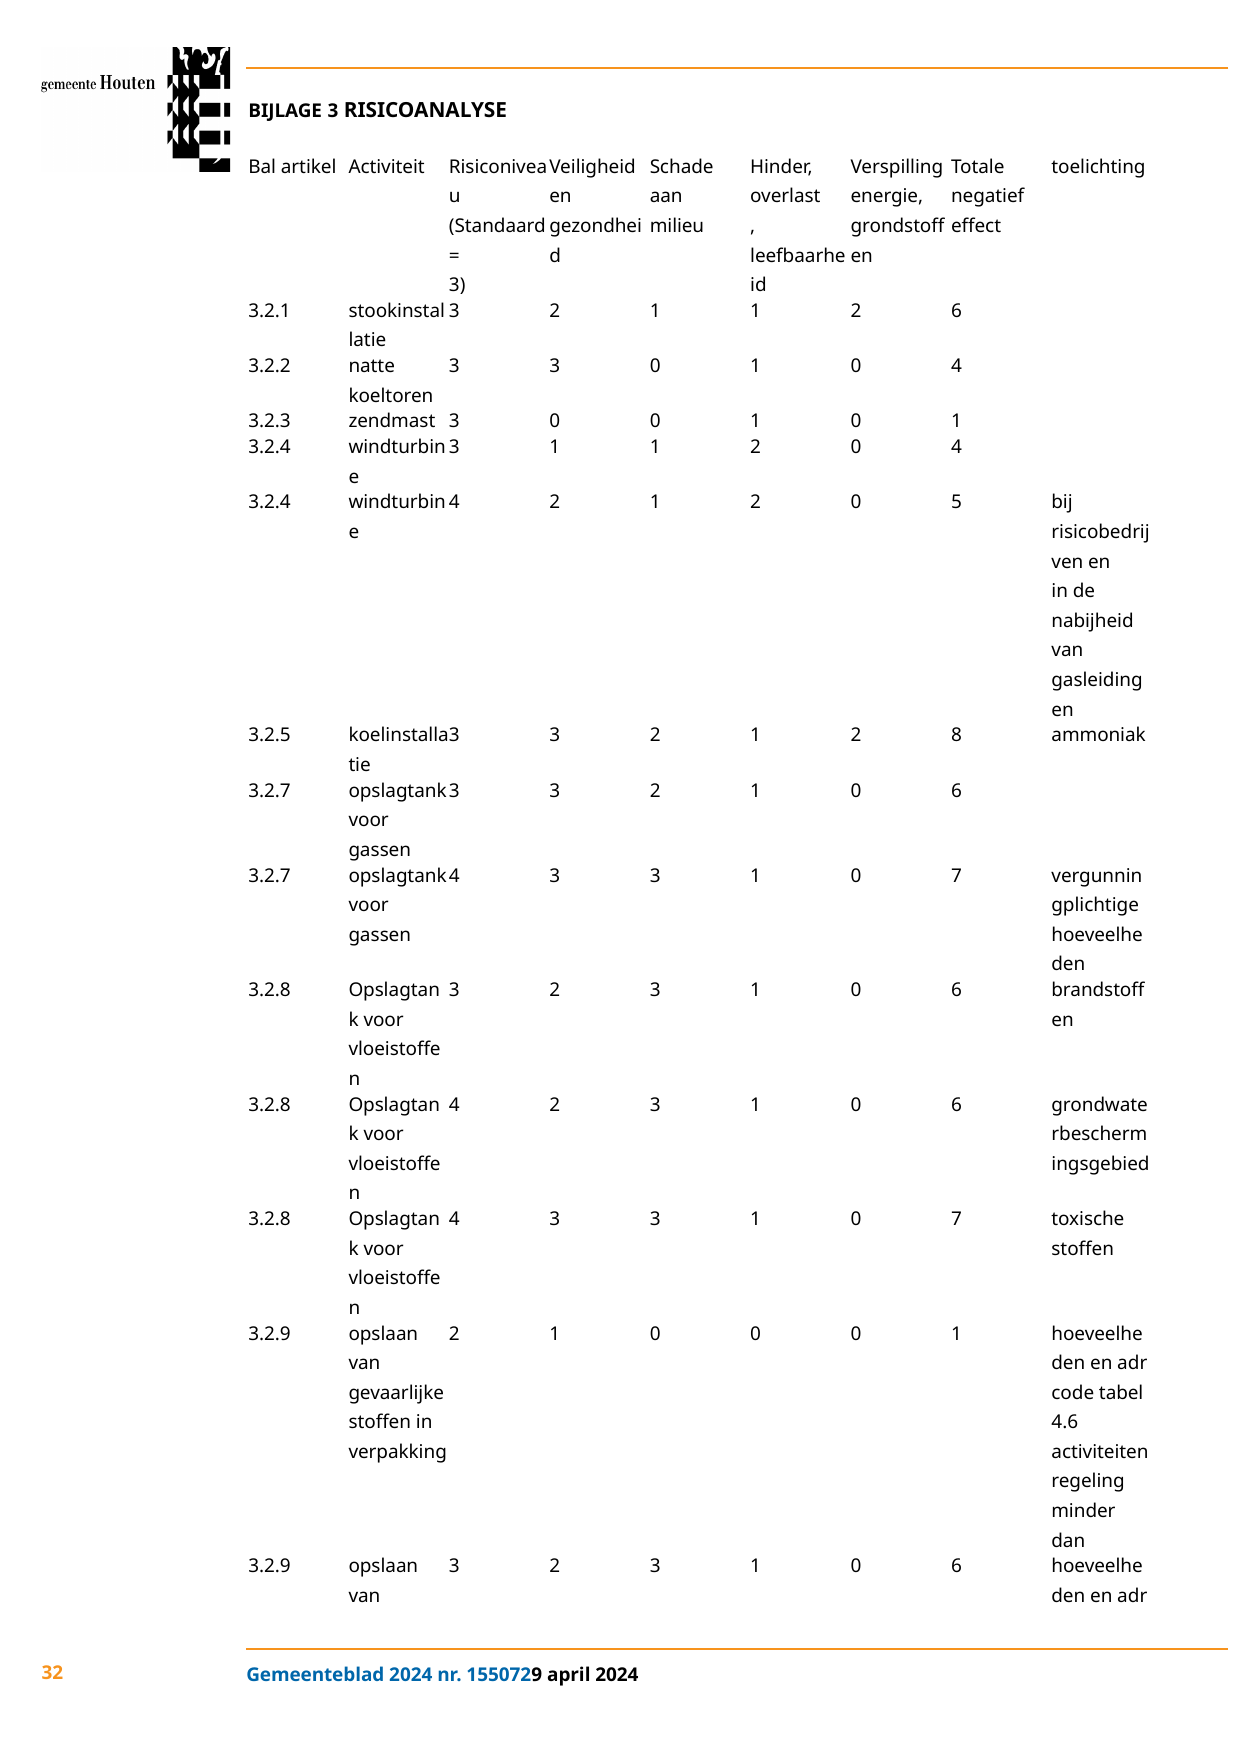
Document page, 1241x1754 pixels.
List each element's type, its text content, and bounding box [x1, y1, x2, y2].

table_cell 3 [449, 976, 549, 1091]
table_header Hinder, overlast , leefbaarheid [750, 153, 850, 297]
table_cell 0 [850, 1553, 951, 1608]
table_cell 3 [449, 408, 549, 433]
table_cell 3 [549, 722, 649, 777]
table_cell 1 [549, 1320, 649, 1552]
table_cell 1 [951, 1320, 1051, 1552]
table_cell 0 [850, 862, 951, 976]
table_cell grondwaterbeschermingsgebied [1051, 1091, 1152, 1205]
table_cell 0 [850, 777, 951, 862]
table_cell [1051, 777, 1152, 862]
table_cell 0 [850, 1091, 951, 1205]
table_cell 1 [750, 1205, 850, 1320]
table_cell 2 [549, 489, 649, 722]
table_cell vergunningplichtige hoeveelheden [1051, 862, 1152, 976]
table_cell 0 [650, 408, 750, 433]
table_cell Opslagtank voor vloeistoffen [348, 1205, 449, 1320]
table_cell 3.2.1 [248, 297, 348, 352]
table_cell opslagtank voor gassen [348, 777, 449, 862]
table_cell 3.2.9 [248, 1553, 348, 1608]
table_cell hoeveelheden en adr code tabel 4.6 activiteitenregeling minder dan [1051, 1320, 1152, 1552]
table_cell 0 [850, 1320, 951, 1552]
table_cell 1 [750, 722, 850, 777]
table_cell 3 [449, 297, 549, 352]
table_cell 0 [850, 1205, 951, 1320]
table_cell 0 [850, 976, 951, 1091]
table_cell 4 [449, 489, 549, 722]
table_cell 0 [650, 1320, 750, 1552]
table_cell 7 [951, 1205, 1051, 1320]
table_cell Opslagtank voor vloeistoffen [348, 1091, 449, 1205]
table_header Risiconiveau (Standaard = 3) [449, 153, 549, 297]
table_cell 3 [650, 1553, 750, 1608]
table_header toelichting [1051, 153, 1152, 297]
table_cell 1 [650, 434, 750, 489]
table_cell 1 [750, 408, 850, 433]
table_header Schade aan milieu [650, 153, 750, 297]
table_cell 3.2.8 [248, 976, 348, 1091]
table_cell [1051, 434, 1152, 489]
table_header Bal artikel [248, 153, 348, 297]
table_cell 6 [951, 297, 1051, 352]
table_cell 7 [951, 862, 1051, 976]
table_cell 0 [850, 489, 951, 722]
table_cell [1051, 408, 1152, 433]
table_cell 3.2.7 [248, 862, 348, 976]
table_cell 6 [951, 1091, 1051, 1205]
table_cell 1 [650, 489, 750, 722]
table_cell windturbine [348, 489, 449, 722]
table_cell 3 [549, 862, 649, 976]
table_cell 3 [449, 353, 549, 408]
table_cell 3 [650, 976, 750, 1091]
table_cell 1 [750, 297, 850, 352]
table_cell hoeveelheden en adr [1051, 1553, 1152, 1608]
table_cell 4 [449, 1091, 549, 1205]
table_cell 8 [951, 722, 1051, 777]
table_cell [1051, 353, 1152, 408]
table_header Veiligheid en gezondheid [549, 153, 649, 297]
table_cell 3 [549, 777, 649, 862]
table_cell Opslagtank voor vloeistoffen [348, 976, 449, 1091]
table_cell 3.2.7 [248, 777, 348, 862]
table_cell brandstoffen [1051, 976, 1152, 1091]
table_cell 2 [850, 297, 951, 352]
table_cell 4 [951, 353, 1051, 408]
table_cell 2 [650, 777, 750, 862]
table_cell 2 [750, 489, 850, 722]
table_header Activiteit [348, 153, 449, 297]
table_cell windturbine [348, 434, 449, 489]
table_cell 0 [850, 353, 951, 408]
table_cell 3.2.2 [248, 353, 348, 408]
table_cell 1 [750, 1553, 850, 1608]
table_cell 2 [449, 1320, 549, 1552]
table_cell 3.2.8 [248, 1091, 348, 1205]
table_cell 3 [449, 1553, 549, 1608]
table_cell 3 [449, 777, 549, 862]
table_cell 0 [850, 434, 951, 489]
table_cell 3 [650, 1205, 750, 1320]
table_cell [1051, 297, 1152, 352]
table_cell 4 [449, 1205, 549, 1320]
picture [41, 47, 231, 172]
table_cell 2 [750, 434, 850, 489]
table_cell 2 [850, 722, 951, 777]
table_cell 3 [449, 434, 549, 489]
table_cell 3.2.8 [248, 1205, 348, 1320]
table_cell 1 [750, 976, 850, 1091]
table_header Totale negatief effect [951, 153, 1051, 297]
table_cell 1 [549, 434, 649, 489]
table_cell 1 [750, 777, 850, 862]
table_cell 4 [449, 862, 549, 976]
table_cell 3 [650, 1091, 750, 1205]
text BIJLAGE 3 RISICOANALYSE [248, 95, 1152, 123]
table_cell zendmast [348, 408, 449, 433]
table_cell 6 [951, 976, 1051, 1091]
table_cell 2 [650, 722, 750, 777]
table_cell 3 [449, 722, 549, 777]
table_header Verspilling energie, grondstoffen [850, 153, 951, 297]
table_cell opslaan van gevaarlijke stoffen in verpakking [348, 1320, 449, 1552]
table_cell 4 [951, 434, 1051, 489]
table_cell 1 [951, 408, 1051, 433]
table_cell 6 [951, 777, 1051, 862]
table_cell 0 [750, 1320, 850, 1552]
table_cell 0 [549, 408, 649, 433]
table_cell toxische stoffen [1051, 1205, 1152, 1320]
table_cell 3.2.5 [248, 722, 348, 777]
table_cell 3.2.4 [248, 434, 348, 489]
table_cell 1 [750, 1091, 850, 1205]
table_cell natte koeltoren [348, 353, 449, 408]
table_cell koelinstallatie [348, 722, 449, 777]
table_cell 3.2.9 [248, 1320, 348, 1552]
table_cell opslagtank voor gassen [348, 862, 449, 976]
table_cell 2 [549, 976, 649, 1091]
table_cell 2 [549, 297, 649, 352]
table_cell opslaan van [348, 1553, 449, 1608]
table_cell 5 [951, 489, 1051, 722]
table_cell 2 [549, 1091, 649, 1205]
table_cell 2 [549, 1553, 649, 1608]
table_cell 3 [549, 1205, 649, 1320]
table_cell 3.2.3 [248, 408, 348, 433]
table_cell 3 [549, 353, 649, 408]
table_cell 1 [650, 297, 750, 352]
table_cell 0 [850, 408, 951, 433]
table_cell 3.2.4 [248, 489, 348, 722]
table_cell ammoniak [1051, 722, 1152, 777]
table_cell stookinstallatie [348, 297, 449, 352]
table_cell 0 [650, 353, 750, 408]
table_cell bij risicobedrijven en in de nabijheid van gasleidingen [1051, 489, 1152, 722]
table_cell 6 [951, 1553, 1051, 1608]
table_cell 1 [750, 862, 850, 976]
table_cell 3 [650, 862, 750, 976]
table_cell 1 [750, 353, 850, 408]
